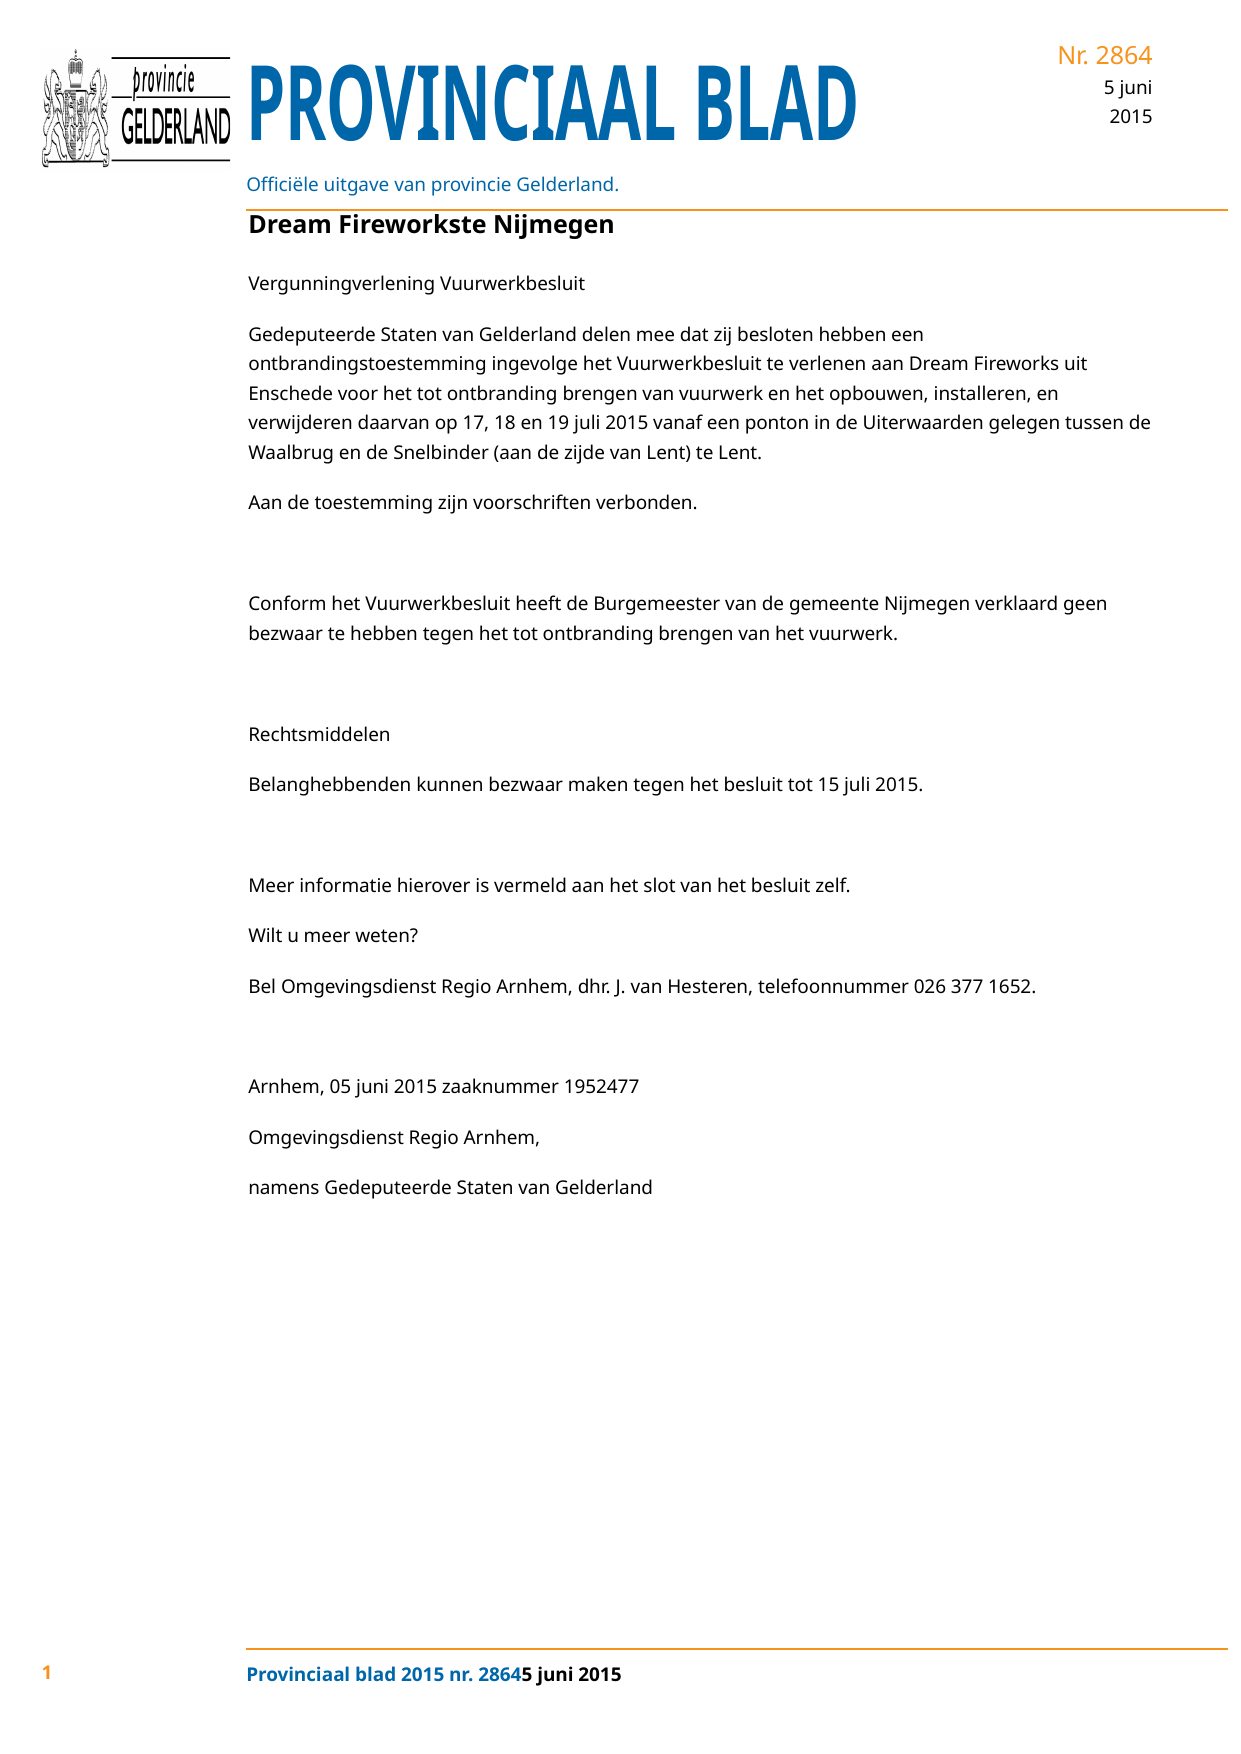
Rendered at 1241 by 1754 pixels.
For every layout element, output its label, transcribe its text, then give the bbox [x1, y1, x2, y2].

text Aan de toestemming zijn voorschriften verbonden. [248, 489, 1152, 515]
text Gedeputeerde Staten van Gelderland delen mee dat zij besloten hebben een ontbrandingstoestemming ingevolge het Vuurwerkbesluit te verlenen aan Dream Fireworks uit Enschede voor het tot ontbranding brengen van vuurwerk en het opbouwen, installeren, en verwijderen daarvan op 17, 18 en 19 juli 2015 vanaf een ponton in de Uiterwaarden gelegen tussen de Waalbrug en de Snelbinder (aan de zijde van Lent) te Lent. [248, 321, 1152, 465]
text Omgevingsdienst Regio Arnhem, [248, 1124, 1152, 1150]
text Conform het Vuurwerkbesluit heeft de Burgemeester van de gemeente Nijmegen verklaard geen bezwaar te hebben tegen het tot ontbranding brengen van het vuurwerk. [248, 590, 1152, 646]
text Meer informatie hierover is vermeld aan het slot van het besluit zelf. [248, 872, 1152, 898]
picture [41, 47, 231, 172]
text namens Gedeputeerde Staten van Gelderland [248, 1174, 1152, 1200]
text Belanghebbenden kunnen bezwaar maken tegen het besluit tot 15 juli 2015. [248, 771, 1152, 797]
text Dream Fireworkste Nijmegen [248, 211, 1152, 241]
text Rechtsmiddelen [248, 721, 1152, 746]
text Arnhem, 05 juni 2015 zaaknummer 1952477 [248, 1074, 1152, 1099]
text Bel Omgevingsdienst Regio Arnhem, dhr. J. van Hesteren, telefoonnummer 026 377 1652. [248, 973, 1152, 998]
text Vergunningverlening Vuurwerkbesluit [248, 270, 1152, 296]
text Wilt u meer weten? [248, 922, 1152, 948]
